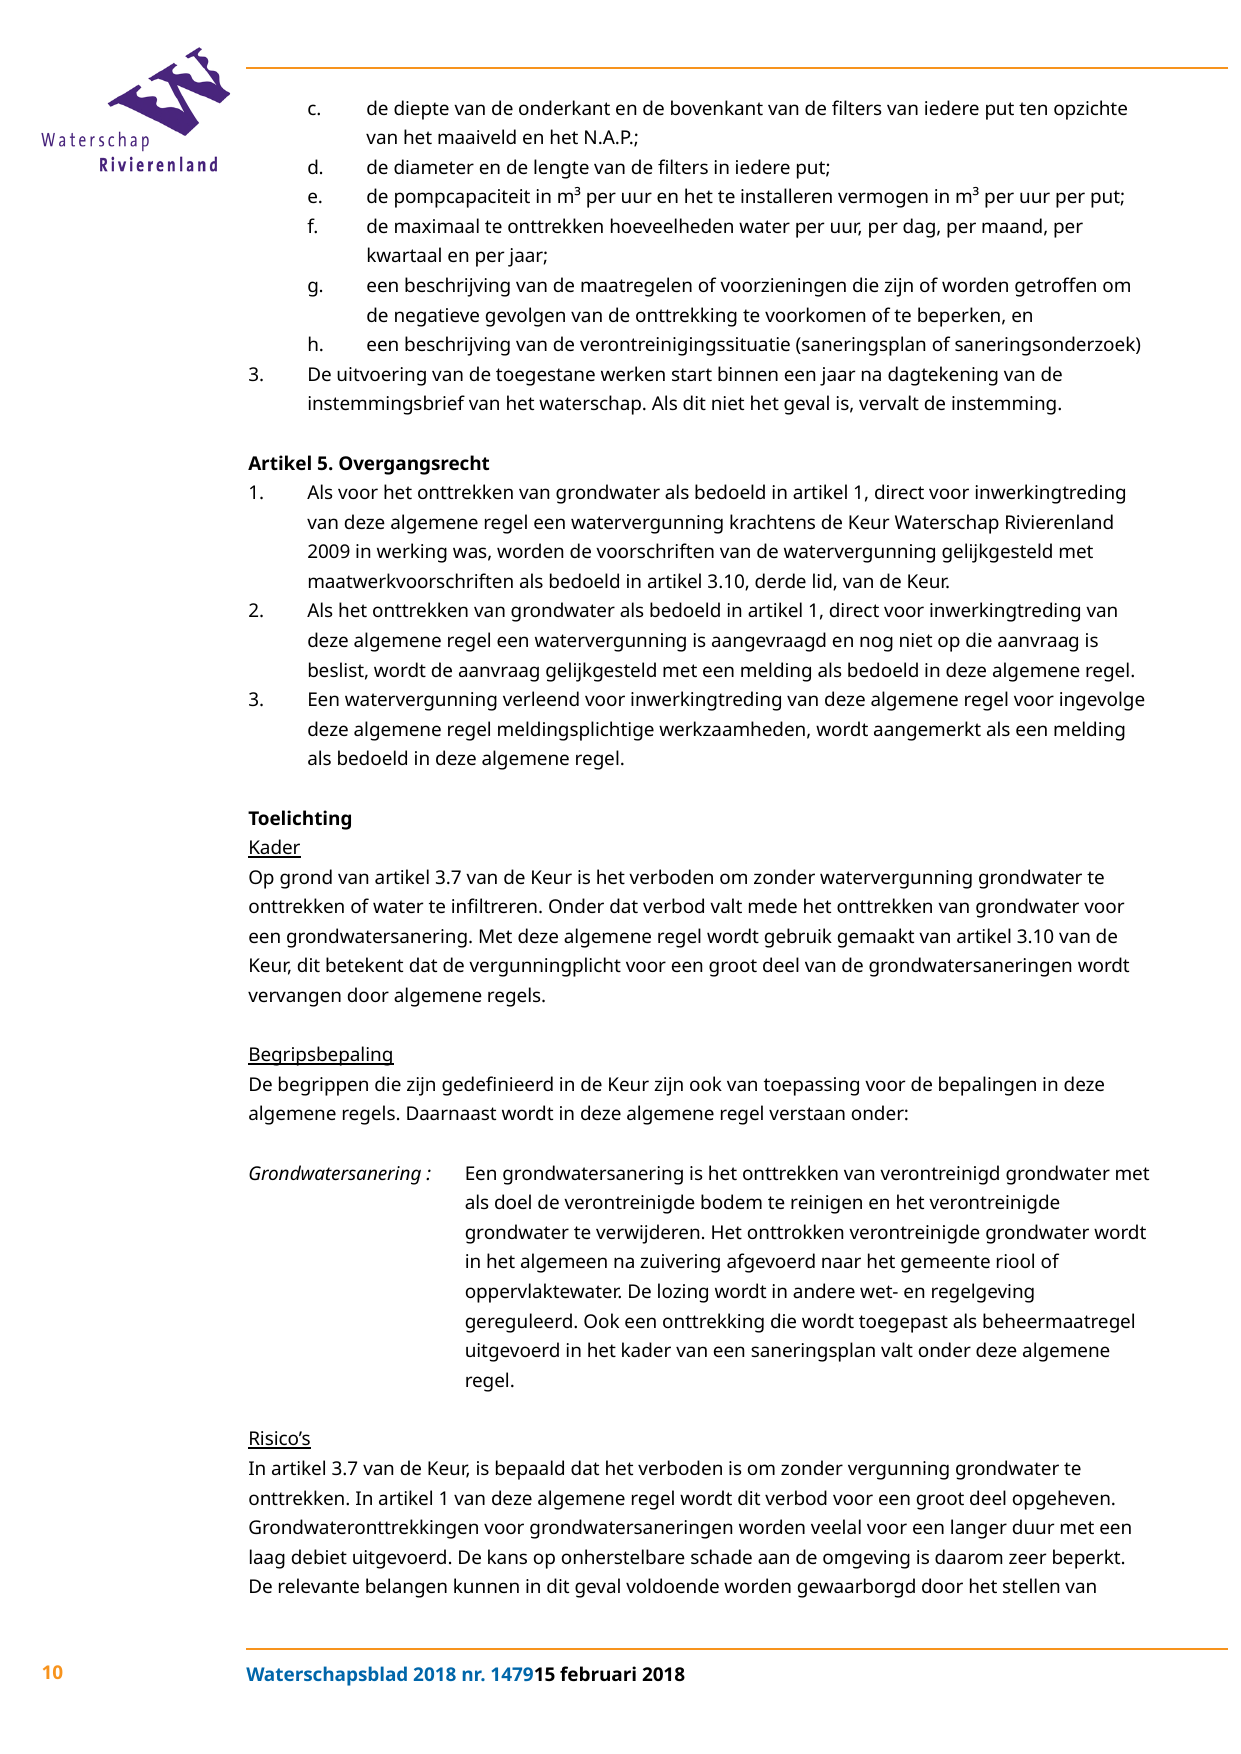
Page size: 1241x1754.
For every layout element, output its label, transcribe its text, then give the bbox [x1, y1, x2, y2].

table_header Een grondwatersanering is het onttrekken van verontreinigd grondwater met als doel de verontreinigde bodem te reinigen en het verontreinigde grondwater te verwijderen. Het onttrokken verontreinigde grondwater wordt in het algemeen na zuivering afgevoerd naar het gemeente riool of oppervlaktewater. De lozing wordt in andere wet- en regelgeving gereguleerd. Ook een onttrekking die wordt toegepast als beheermaatregel uitgevoerd in het kader van een saneringsplan valt onder deze algemene regel. [465, 1160, 1152, 1393]
text Begripsbepaling [248, 1041, 1152, 1067]
list de diepte van de onderkant en de bovenkant van de filters van iedere put ten opzichte van het maaiveld en het N.A.P.; [307, 95, 1152, 150]
list de diameter en de lengte van de filters in iedere put; [307, 154, 1152, 180]
text Toelichting [248, 805, 1152, 831]
text De begrippen die zijn gedefinieerd in de Keur zijn ook van toepassing voor de bepalingen in deze algemene regels. Daarnaast wordt in deze algemene regel verstaan onder: [248, 1071, 1152, 1126]
list de maximaal te onttrekken hoeveelheden water per uur, per dag, per maand, per kwartaal en per jaar; [307, 213, 1152, 268]
text Artikel 5. Overgangsrecht [248, 450, 1152, 476]
text Grondwateronttrekkingen voor grondwatersaneringen worden veelal voor een langer duur met een laag debiet uitgevoerd. De kans op onherstelbare schade aan de omgeving is daarom zeer beperkt. De relevante belangen kunnen in dit geval voldoende worden gewaarborgd door het stellen van [248, 1514, 1152, 1599]
text Risico’s [248, 1426, 1152, 1451]
list De uitvoering van de toegestane werken start binnen een jaar na dagtekening van de instemmingsbrief van het waterschap. Als dit niet het geval is, vervalt de instemming. [248, 361, 1152, 416]
text In artikel 3.7 van de Keur, is bepaald dat het verboden is om zonder vergunning grondwater te onttrekken. In artikel 1 van deze algemene regel wordt dit verbod voor een groot deel opgeheven. [248, 1455, 1152, 1510]
list Een watervergunning verleend voor inwerkingtreding van deze algemene regel voor ingevolge deze algemene regel meldingsplichtige werkzaamheden, wordt aangemerkt als een melding als bedoeld in deze algemene regel. [248, 686, 1152, 771]
list een beschrijving van de verontreinigingssituatie (saneringsplan of saneringsonderzoek) [307, 331, 1152, 357]
list Als het onttrekken van grondwater als bedoeld in artikel 1, direct voor inwerkingtreding van deze algemene regel een watervergunning is aangevraagd en nog niet op die aanvraag is beslist, wordt de aanvraag gelijkgesteld met een melding als bedoeld in deze algemene regel. [248, 598, 1152, 683]
list Als voor het onttrekken van grondwater als bedoeld in artikel 1, direct voor inwerkingtreding van deze algemene regel een watervergunning krachtens de Keur Waterschap Rivierenland 2009 in werking was, worden de voorschriften van de watervergunning gelijkgesteld met maatwerkvoorschriften als bedoeld in artikel 3.10, derde lid, van de Keur. [248, 479, 1152, 594]
list een beschrijving van de maatregelen of voorzieningen die zijn of worden getroffen om de negatieve gevolgen van de onttrekking te voorkomen of te beperken, en [307, 272, 1152, 328]
table_header Grondwatersanering : [248, 1160, 464, 1393]
text Kader [248, 834, 1152, 860]
picture [41, 47, 231, 172]
list de pompcapaciteit in m³ per uur en het te installeren vermogen in m³ per uur per put; [307, 183, 1152, 209]
text Op grond van artikel 3.7 van de Keur is het verboden om zonder watervergunning grondwater te onttrekken of water te infiltreren. Onder dat verbod valt mede het onttrekken van grondwater voor een grondwatersanering. Met deze algemene regel wordt gebruik gemaakt van artikel 3.10 van de Keur, dit betekent dat de vergunningplicht voor een groot deel van de grondwatersaneringen wordt vervangen door algemene regels. [248, 864, 1152, 1008]
